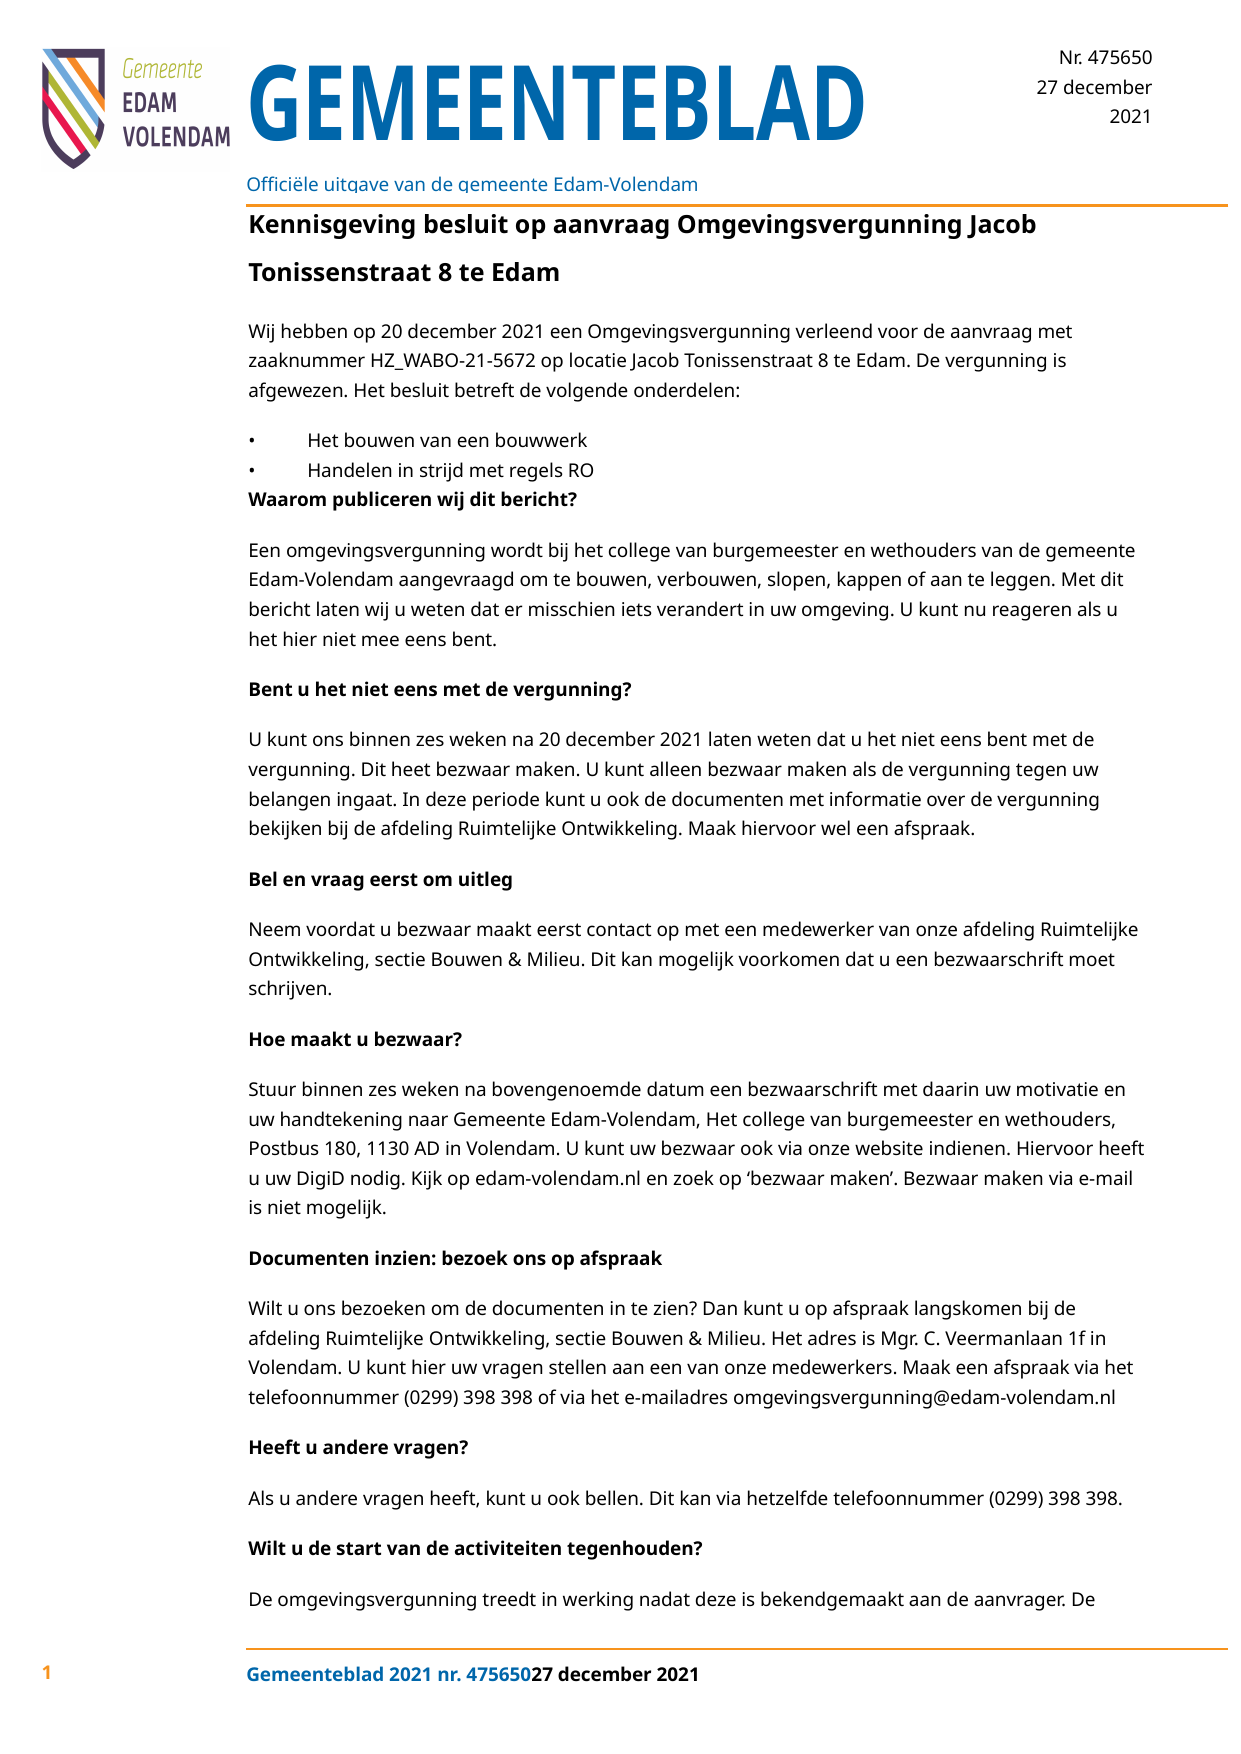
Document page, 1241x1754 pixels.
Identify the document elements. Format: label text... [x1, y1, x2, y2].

text Documenten inzien: bezoek ons op afspraak [248, 1245, 1152, 1271]
text Als u andere vragen heeft, kunt u ook bellen. Dit kan via hetzelfde telefoonnummer (0299) 398 398. [248, 1485, 1152, 1511]
text Hoe maakt u bezwaar? [248, 1026, 1152, 1052]
text Neem voordat u bezwaar maakt eerst contact op met een medewerker van onze afdeling Ruimtelijke Ontwikkeling, sectie Bouwen & Milieu. Dit kan mogelijk voorkomen dat u een bezwaarschrift moet schrijven. [248, 916, 1152, 1001]
text Bel en vraag eerst om uitleg [248, 866, 1152, 892]
text Wilt u de start van de activiteiten tegenhouden? [248, 1535, 1152, 1561]
text Waarom publiceren wij dit bericht? [248, 487, 1152, 512]
text Bent u het niet eens met de vergunning? [248, 676, 1152, 702]
text Een omgevingsvergunning wordt bij het college van burgemeester en wethouders van de gemeente Edam-Volendam aangevraagd om te bouwen, verbouwen, slopen, kappen of aan te leggen. Met dit bericht laten wij u weten dat er misschien iets verandert in uw omgeving. U kunt nu reageren als u het hier niet mee eens bent. [248, 537, 1152, 652]
list Handelen in strijd met regels RO [248, 457, 1152, 483]
text Heeft u andere vragen? [248, 1434, 1152, 1460]
list Het bouwen van een bouwwerk [248, 427, 1152, 453]
text Stuur binnen zes weken na bovengenoemde datum een bezwaarschrift met daarin uw motivatie en uw handtekening naar Gemeente Edam-Volendam, Het college van burgemeester en wethouders, Postbus 180, 1130 AD in Volendam. U kunt uw bezwaar ook via onze website indienen. Hiervoor heeft u uw DigiD nodig. Kijk op edam-volendam.nl en zoek op ‘bezwaar maken’. Bezwaar maken via e-mail is niet mogelijk. [248, 1076, 1152, 1220]
text Wilt u ons bezoeken om de documenten in te zien? Dan kunt u op afspraak langskomen bij de afdeling Ruimtelijke Ontwikkeling, sectie Bouwen & Milieu. Het adres is Mgr. C. Veermanlaan 1f in Volendam. U kunt hier uw vragen stellen aan een van onze medewerkers. Maak een afspraak via het telefoonnummer (0299) 398 398 of via het e-mailadres omgevingsvergunning@edam-volendam.nl [248, 1295, 1152, 1410]
text Kennisgeving besluit op aanvraag Omgevingsvergunning Jacob Tonissenstraat 8 te Edam [248, 207, 1152, 288]
picture [41, 47, 231, 172]
text U kunt ons binnen zes weken na 20 december 2021 laten weten dat u het niet eens bent met de vergunning. Dit heet bezwaar maken. U kunt alleen bezwaar maken als de vergunning tegen uw belangen ingaat. In deze periode kunt u ook de documenten met informatie over de vergunning bekijken bij de afdeling Ruimtelijke Ontwikkeling. Maak hiervoor wel een afspraak. [248, 727, 1152, 841]
text De omgevingsvergunning treedt in werking nadat deze is bekendgemaakt aan de aanvrager. De [248, 1586, 1152, 1612]
text Wij hebben op 20 december 2021 een Omgevingsvergunning verleend voor de aanvraag met zaaknummer HZ_WABO-21-5672 op locatie Jacob Tonissenstraat 8 te Edam. De vergunning is afgewezen. Het besluit betreft de volgende onderdelen: [248, 318, 1152, 403]
